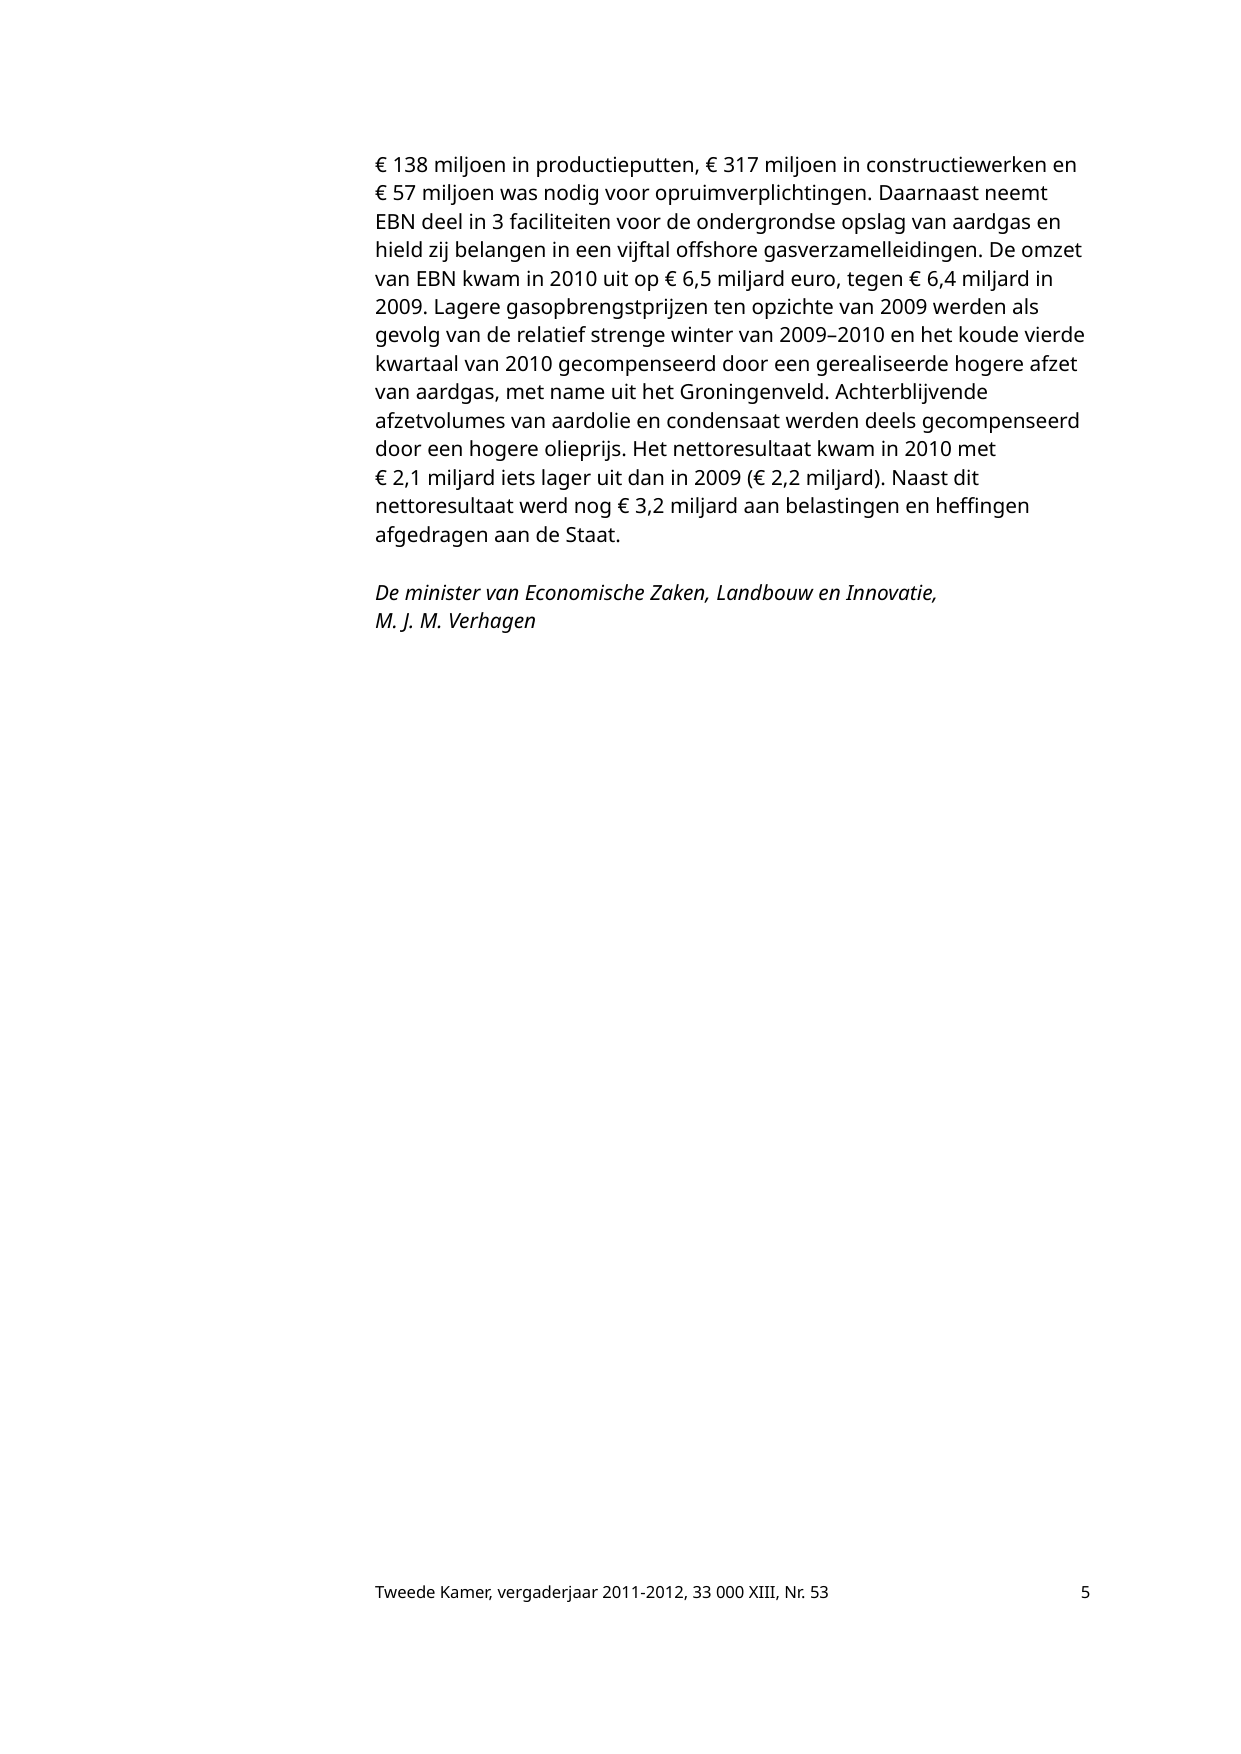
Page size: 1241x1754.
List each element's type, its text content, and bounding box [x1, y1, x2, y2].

text € 138 miljoen in productieputten, € 317 miljoen in constructiewerken en € 57 miljoen was nodig voor opruimverplichtingen. Daarnaast neemt EBN deel in 3 faciliteiten voor de ondergrondse opslag van aardgas en hield zij belangen in een vijftal offshore gasverzamelleidingen. De omzet van EBN kwam in 2010 uit op € 6,5 miljard euro, tegen € 6,4 miljard in 2009. Lagere gasopbrengstprijzen ten opzichte van 2009 werden als gevolg van de relatief strenge winter van 2009–2010 en het koude vierde kwartaal van 2010 gecompenseerd door een gerealiseerde hogere afzet van aardgas, met name uit het Groningenveld. Achterblijvende afzetvolumes van aardolie en condensaat werden deels gecompenseerd door een hogere olieprijs. Het nettoresultaat kwam in 2010 met € 2,1 miljard iets lager uit dan in 2009 (€ 2,2 miljard). Naast dit nettoresultaat werd nog € 3,2 miljard aan belastingen en heffingen afgedragen aan de Staat. [375, 150, 1090, 548]
text M. J. M. Verhagen [375, 607, 1090, 635]
text De minister van Economische Zaken, Landbouw en Innovatie, [375, 578, 1090, 607]
